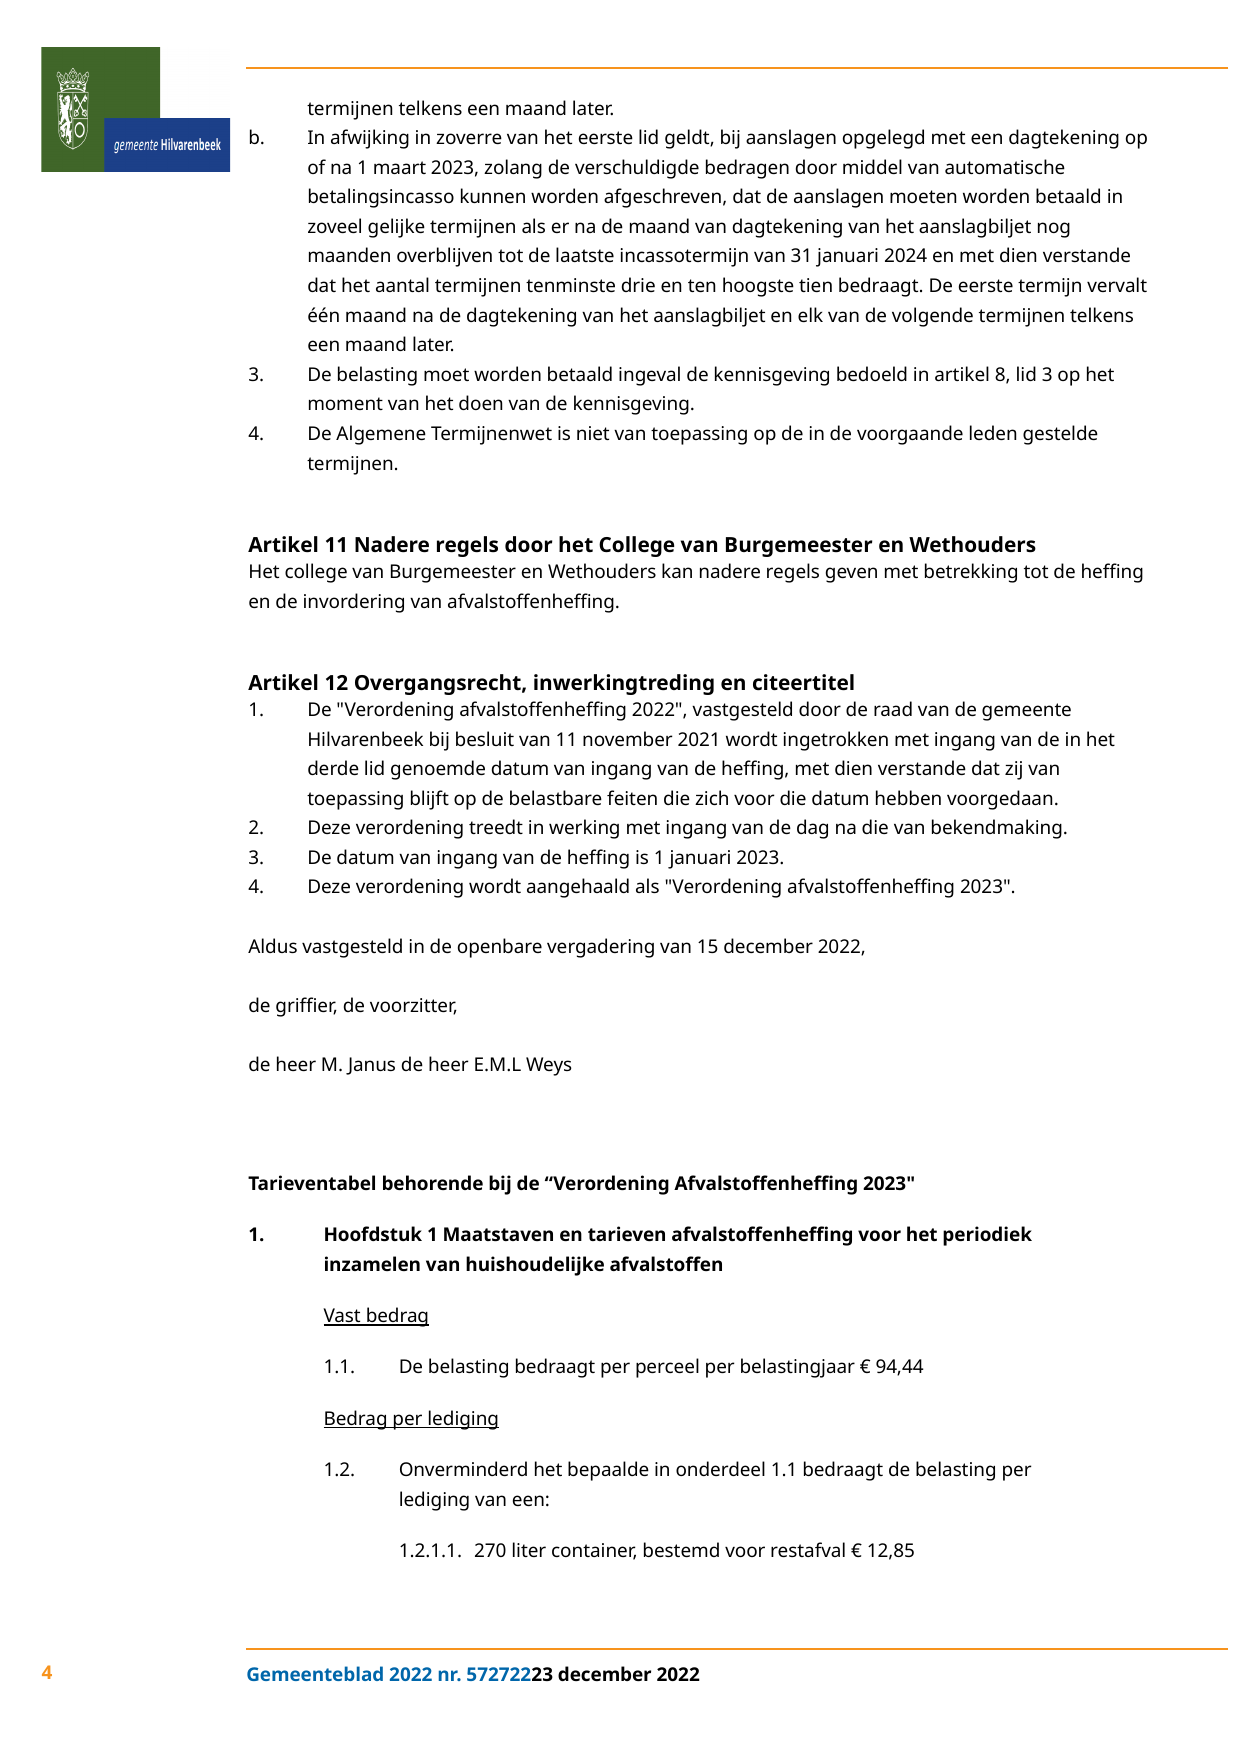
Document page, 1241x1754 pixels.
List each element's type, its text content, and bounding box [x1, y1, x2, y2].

list Deze verordening treedt in werking met ingang van de dag na die van bekendmaking. [248, 814, 1152, 840]
table_cell De belasting bedraagt per perceel per belastingjaar € 94,44 [399, 1354, 1076, 1379]
table_cell [323, 1379, 398, 1405]
table_cell Hoofdstuk 1 Maatstaven en tarieven afvalstoffenheffing voor het periodiek inzamelen van huishoudelijke afvalstoffen [323, 1221, 1076, 1276]
list In afwijking in zoverre van het eerste lid geldt, bij aanslagen opgelegd met een dagtekening op of na 1 maart 2023, zolang de verschuldigde bedragen door middel van automatische betalingsincasso kunnen worden afgeschreven, dat de aanslagen moeten worden betaald in zoveel gelijke termijnen als er na de maand van dagtekening van het aanslagbiljet nog maanden overblijven tot de laatste incassotermijn van 31 januari 2024 en met dien verstande dat het aantal termijnen tenminste drie en ten hoogste tien bedraagt. De eerste termijn vervalt één maand na de dagtekening van het aanslagbiljet en elk van de volgende termijnen telkens een maand later. [248, 124, 1152, 357]
table_cell 1.1. [323, 1354, 398, 1379]
table_cell [248, 1538, 323, 1563]
table_cell [399, 1276, 474, 1302]
table_cell [474, 1563, 1076, 1589]
table_cell [323, 1538, 398, 1563]
table_cell [474, 1379, 1076, 1405]
table_cell [248, 1563, 323, 1589]
table_cell [248, 1512, 323, 1538]
table_cell 1. [248, 1221, 323, 1276]
table_cell Bedrag per lediging [323, 1405, 1076, 1431]
table_cell [399, 1431, 474, 1457]
table_cell 270 liter container, bestemd voor restafval € 12,85 [474, 1538, 1076, 1563]
picture [41, 47, 231, 172]
table_cell [248, 1354, 323, 1379]
list De Algemene Termijnenwet is niet van toepassing op de in de voorgaande leden gestelde termijnen. [248, 420, 1152, 476]
table_cell [248, 1195, 323, 1221]
list De "Verordening afvalstoffenheffing 2022", vastgesteld door de raad van de gemeente Hilvarenbeek bij besluit van 11 november 2021 wordt ingetrokken met ingang van de in het derde lid genoemde datum van ingang van de heffing, met dien verstande dat zij van toepassing blijft op de belastbare feiten die zich voor die datum hebben voorgedaan. [248, 696, 1152, 811]
table_cell [323, 1328, 398, 1354]
table_cell [323, 1563, 398, 1589]
table_cell [248, 1328, 323, 1354]
table_cell Onverminderd het bepaalde in onderdeel 1.1 bedraagt de belasting per lediging van een: [399, 1457, 1076, 1512]
table_cell [248, 1302, 323, 1328]
table_cell [399, 1195, 474, 1221]
table_cell [474, 1328, 1076, 1354]
table_header Tarieventabel behorende bij de “Verordening Afvalstoffenheffing 2023" [248, 1111, 1076, 1195]
table_cell [474, 1431, 1076, 1457]
list Deze verordening wordt aangehaald als "Verordening afvalstoffenheffing 2023". [248, 874, 1152, 899]
text Aldus vastgesteld in de openbare vergadering van 15 december 2022, [248, 933, 1152, 959]
table_cell [323, 1512, 398, 1538]
table_cell 1.2.1.1. [399, 1538, 474, 1563]
text Het college van Burgemeester en Wethouders kan nadere regels geven met betrekking tot de heffing en de invordering van afvalstoffenheffing. [248, 558, 1152, 613]
text de heer M. Janus de heer E.M.L Weys [248, 1051, 1152, 1077]
table_cell [323, 1195, 398, 1221]
table_cell [248, 1276, 323, 1302]
table_cell [248, 1431, 323, 1457]
table_cell [323, 1431, 398, 1457]
table_cell [399, 1563, 474, 1589]
table_cell [399, 1328, 474, 1354]
table_cell Vast bedrag [323, 1302, 1076, 1328]
table_cell [248, 1379, 323, 1405]
table_cell [474, 1195, 1076, 1221]
list De datum van ingang van de heffing is 1 januari 2023. [248, 844, 1152, 870]
text Artikel 11 Nadere regels door het College van Burgemeester en Wethouders [248, 530, 1152, 558]
text de griffier, de voorzitter, [248, 992, 1152, 1018]
list termijnen telkens een maand later. [248, 95, 1152, 121]
text Artikel 12 Overgangsrecht, inwerkingtreding en citeertitel [248, 668, 1152, 696]
table_cell [399, 1379, 474, 1405]
table_cell [248, 1457, 323, 1512]
table_cell [323, 1276, 398, 1302]
table_cell 1.2. [323, 1457, 398, 1512]
table_cell [474, 1512, 1076, 1538]
list De belasting moet worden betaald ingeval de kennisgeving bedoeld in artikel 8, lid 3 op het moment van het doen van de kennisgeving. [248, 361, 1152, 416]
table_cell [399, 1512, 474, 1538]
table_cell [248, 1405, 323, 1431]
table_cell [474, 1276, 1076, 1302]
